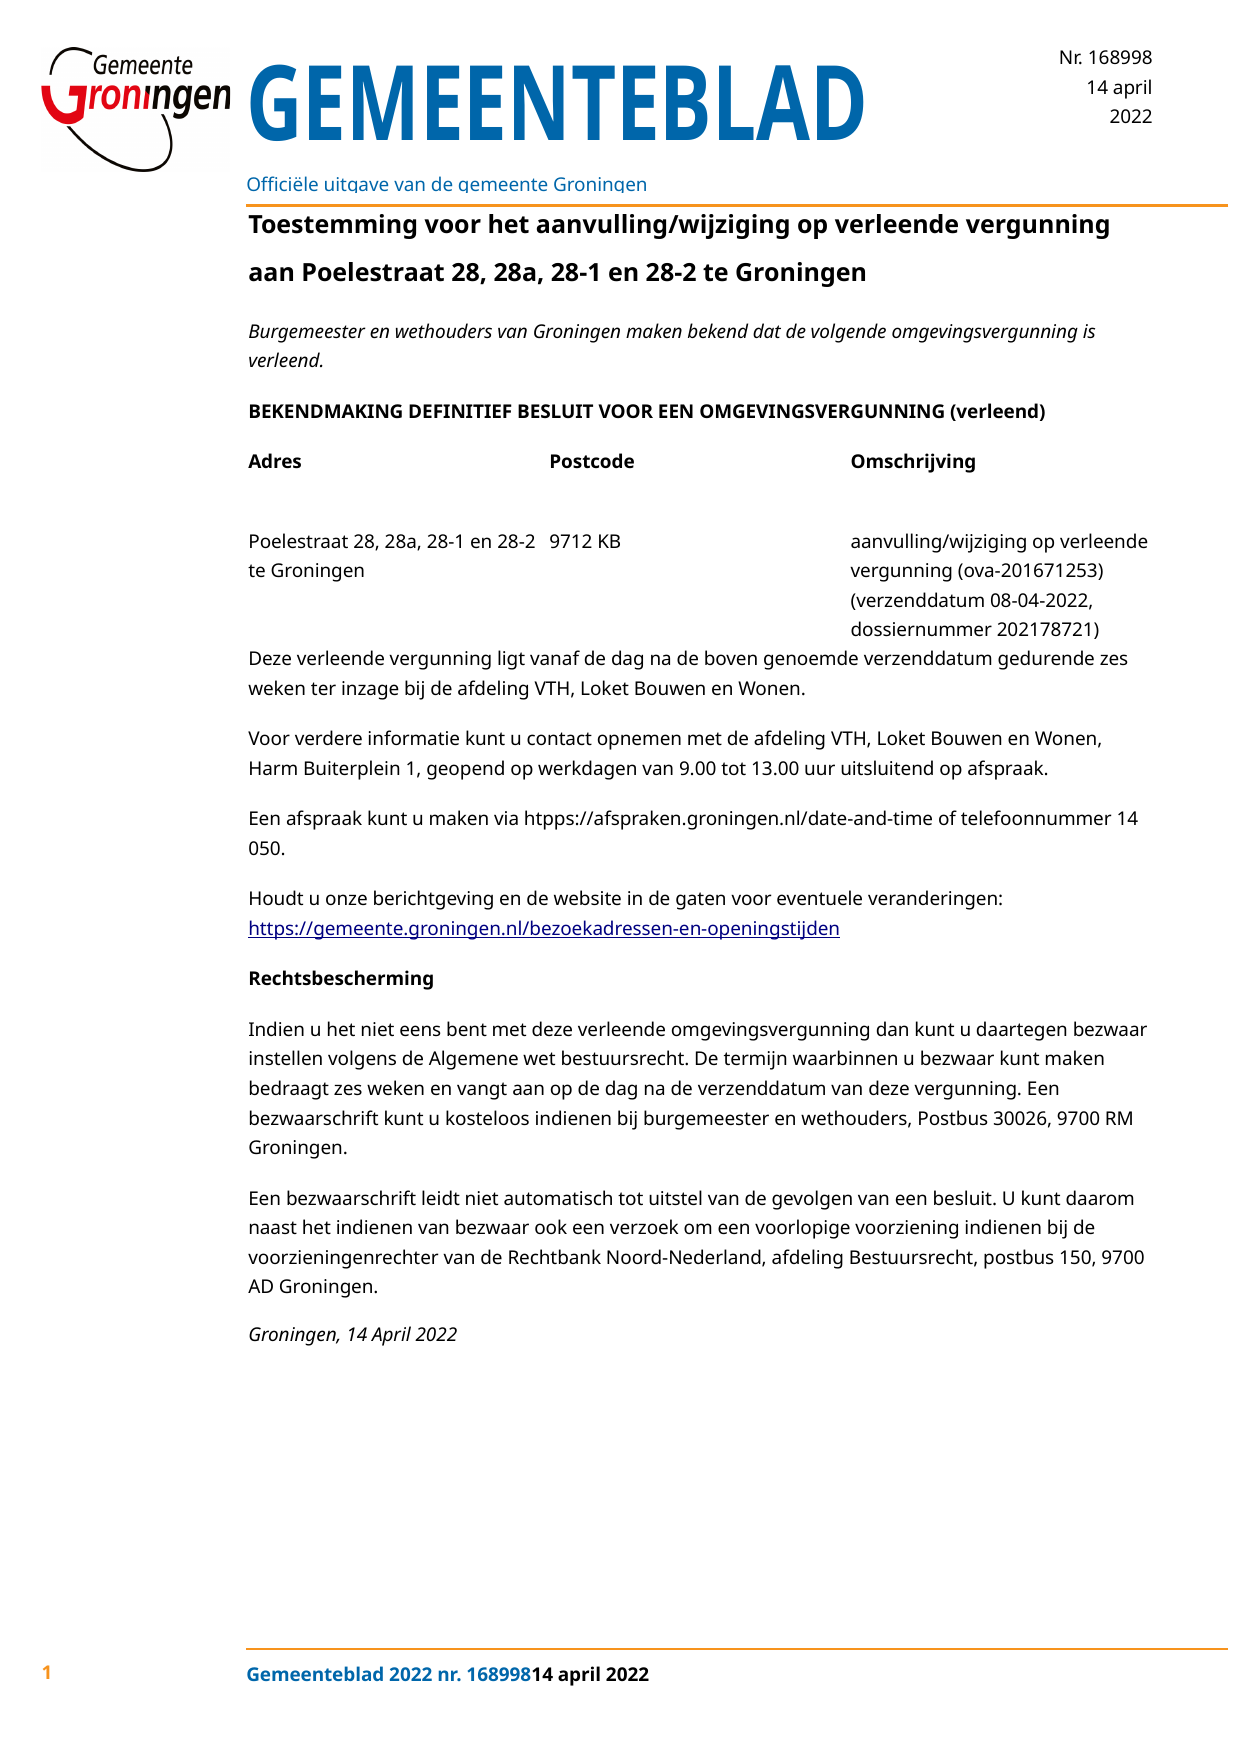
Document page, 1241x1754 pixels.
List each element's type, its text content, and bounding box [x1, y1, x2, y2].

table_header Poelestraat 28, 28a, 28-1 en 28-2 te Groningen [248, 528, 549, 642]
table_header aanvulling/wijziging op verleende vergunning (ova-201671253) (verzenddatum 08-04-2022, dossiernummer 202178721) [850, 528, 1152, 642]
text Een afspraak kunt u maken via htpps://afspraken.groningen.nl/date-and-time of telefoonnummer 14 050. [248, 806, 1152, 861]
text Een bezwaarschrift leidt niet automatisch tot uitstel van de gevolgen van een besluit. U kunt daarom naast het indienen van bezwaar ook een verzoek om een voorlopige voorziening indienen bij de voorzieningenrechter van de Rechtbank Noord-Nederland, afdeling Bestuursrecht, postbus 150, 9700 AD Groningen. [248, 1185, 1152, 1299]
text Indien u het niet eens bent met deze verleende omgevingsvergunning dan kunt u daartegen bezwaar instellen volgens de Algemene wet bestuursrecht. De termijn waarbinnen u bezwaar kunt maken bedraagt zes weken en vangt aan op de dag na de verzenddatum van deze vergunning. Een bezwaarschrift kunt u kosteloos indienen bij burgemeester en wethouders, Postbus 30026, 9700 RM Groningen. [248, 1016, 1152, 1160]
text Burgemeester en wethouders van Groningen maken bekend dat de volgende omgevingsvergunning is verleend. [248, 318, 1152, 373]
table_header Postcode [549, 449, 850, 474]
table_header Adres [248, 449, 549, 474]
text Toestemming voor het aanvulling/wijziging op verleende vergunning aan Poelestraat 28, 28a, 28-1 en 28-2 te Groningen [248, 207, 1152, 288]
text Voor verdere informatie kunt u contact opnemen met de afdeling VTH, Loket Bouwen en Wonen, Harm Buiterplein 1, geopend op werkdagen van 9.00 tot 13.00 uur uitsluitend op afspraak. [248, 726, 1152, 781]
text Groningen, 14 April 2022 [248, 1321, 1152, 1347]
text Houdt u onze berichtgeving en de website in de gaten voor eventuele veranderingen: https://gemeente.groningen.nl/bezoekadressen-en-openingstijden [248, 886, 1152, 941]
text BEKENDMAKING DEFINITIEF BESLUIT VOOR EEN OMGEVINGSVERGUNNING (verleend) [248, 398, 1152, 424]
table_header Omschrijving [850, 449, 1152, 474]
picture [41, 47, 231, 172]
table_header 9712 KB [549, 528, 850, 642]
text Rechtsbescherming [248, 966, 1152, 991]
text Deze verleende vergunning ligt vanaf de dag na de boven genoemde verzenddatum gedurende zes weken ter inzage bij de afdeling VTH, Loket Bouwen en Wonen. [248, 646, 1152, 701]
